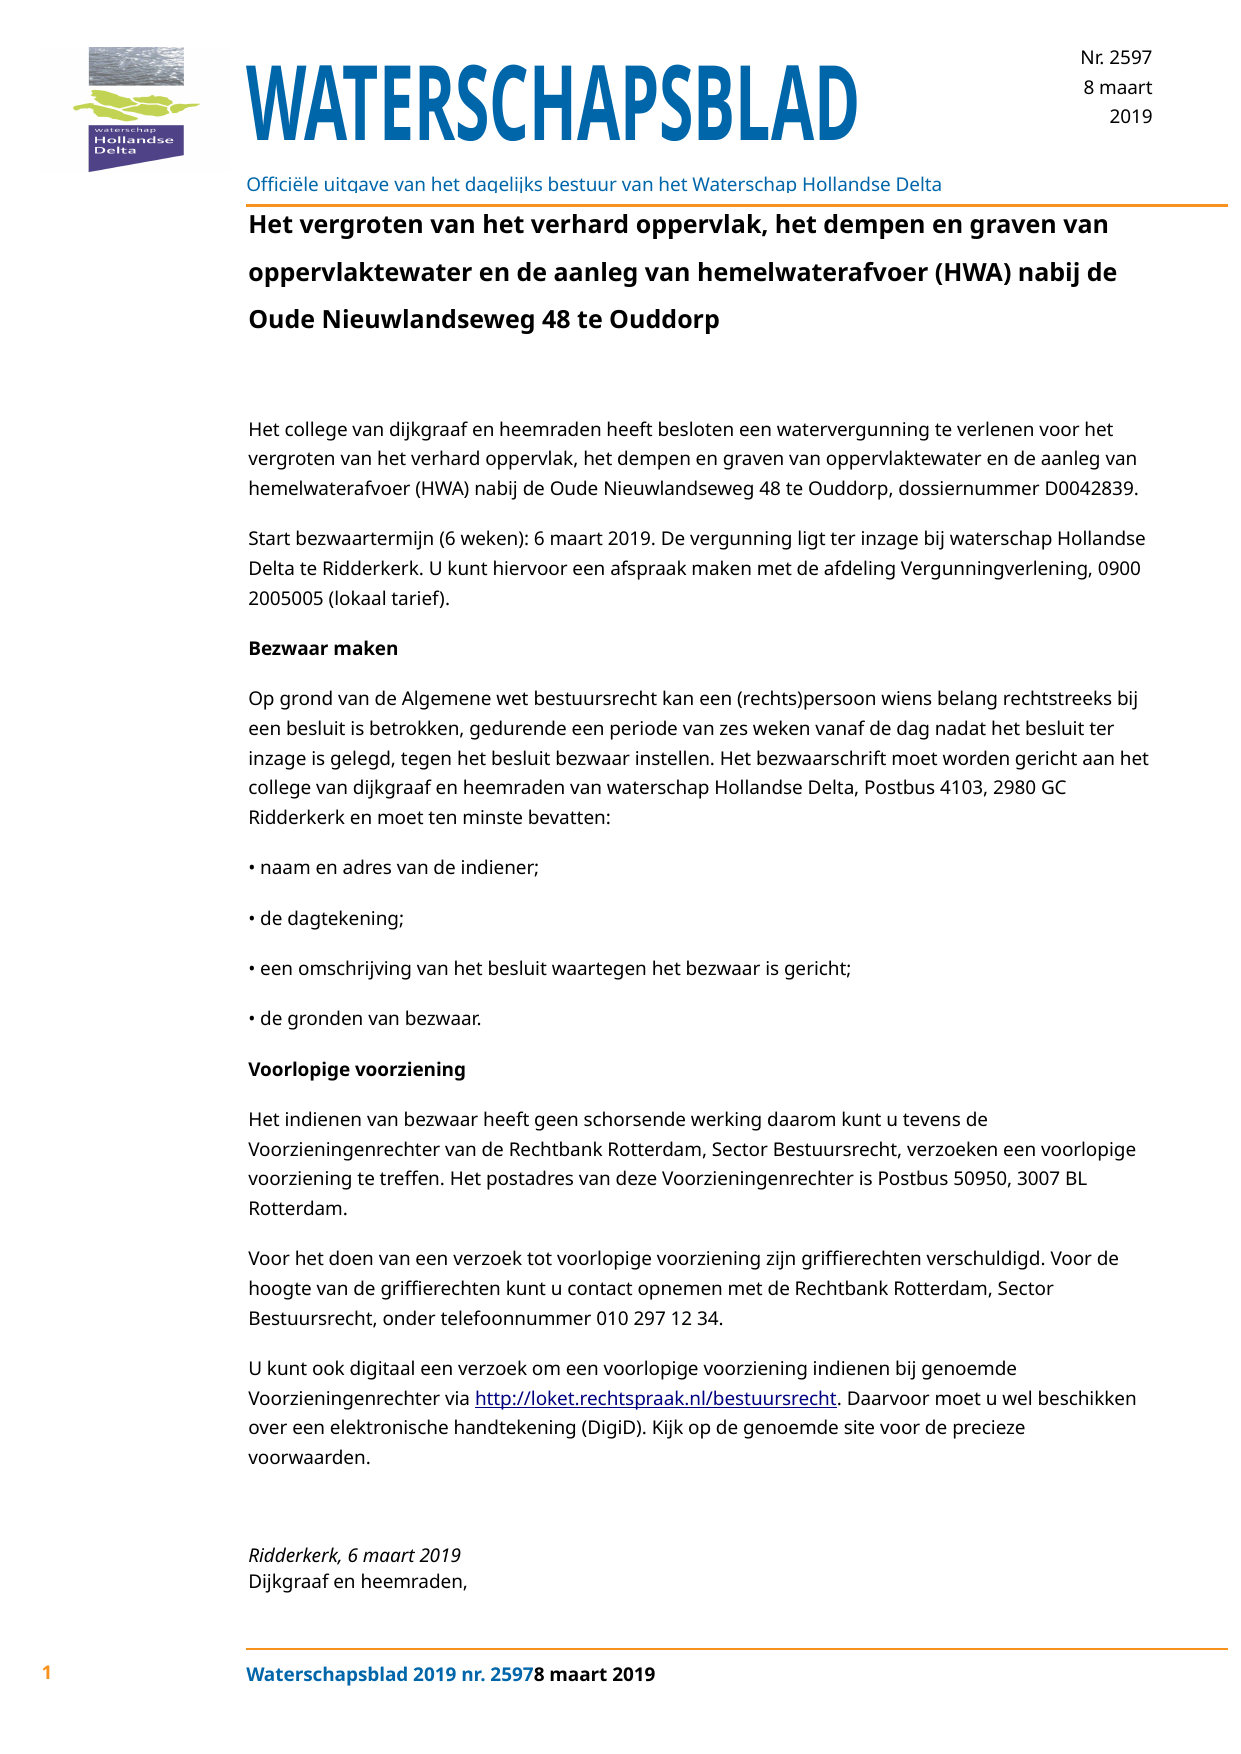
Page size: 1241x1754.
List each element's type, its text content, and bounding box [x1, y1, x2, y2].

text Het college van dijkgraaf en heemraden heeft besloten een watervergunning te verlenen voor het vergroten van het verhard oppervlak, het dempen en graven van oppervlaktewater en de aanleg van hemelwaterafvoer (HWA) nabij de Oude Nieuwlandseweg 48 te Ouddorp, dossiernummer D0042839. [248, 416, 1152, 501]
text • naam en adres van de indiener; [248, 854, 1152, 880]
picture [41, 47, 231, 172]
text Dijkgraaf en heemraden, [248, 1568, 1152, 1593]
text Het vergroten van het verhard oppervlak, het dempen en graven van oppervlaktewater en de aanleg van hemelwaterafvoer (HWA) nabij de Oude Nieuwlandseweg 48 te Ouddorp [248, 207, 1152, 336]
text • de dagtekening; [248, 905, 1152, 930]
text U kunt ook digitaal een verzoek om een voorlopige voorziening indienen bij genoemde Voorzieningenrechter via http://loket.rechtspraak.nl/bestuursrecht. Daarvoor moet u wel beschikken over een elektronische handtekening (DigiD). Kijk op de genoemde site voor de precieze voorwaarden. [248, 1355, 1152, 1469]
text Op grond van de Algemene wet bestuursrecht kan een (rechts)persoon wiens belang rechtstreeks bij een besluit is betrokken, gedurende een periode van zes weken vanaf de dag nadat het besluit ter inzage is gelegd, tegen het besluit bezwaar instellen. Het bezwaarschrift moet worden gericht aan het college van dijkgraaf en heemraden van waterschap Hollandse Delta, Postbus 4103, 2980 GC Ridderkerk en moet ten minste bevatten: [248, 686, 1152, 829]
text Het indienen van bezwaar heeft geen schorsende werking daarom kunt u tevens de Voorzieningenrechter van de Rechtbank Rotterdam, Sector Bestuursrecht, verzoeken een voorlopige voorziening te treffen. Het postadres van deze Voorzieningenrechter is Postbus 50950, 3007 BL Rotterdam. [248, 1106, 1152, 1221]
text Start bezwaartermijn (6 weken): 6 maart 2019. De vergunning ligt ter inzage bij waterschap Hollandse Delta te Ridderkerk. U kunt hiervoor een afspraak maken met de afdeling Vergunningverlening, 0900 2005005 (lokaal tarief). [248, 526, 1152, 610]
text Voorlopige voorziening [248, 1056, 1152, 1082]
text • de gronden van bezwaar. [248, 1006, 1152, 1031]
text • een omschrijving van het besluit waartegen het bezwaar is gericht; [248, 955, 1152, 981]
text Ridderkerk, 6 maart 2019 [248, 1542, 1152, 1568]
text Voor het doen van een verzoek tot voorlopige voorziening zijn griffierechten verschuldigd. Voor de hoogte van de griffierechten kunt u contact opnemen met de Rechtbank Rotterdam, Sector Bestuursrecht, onder telefoonnummer 010 297 12 34. [248, 1246, 1152, 1330]
text Bezwaar maken [248, 635, 1152, 661]
